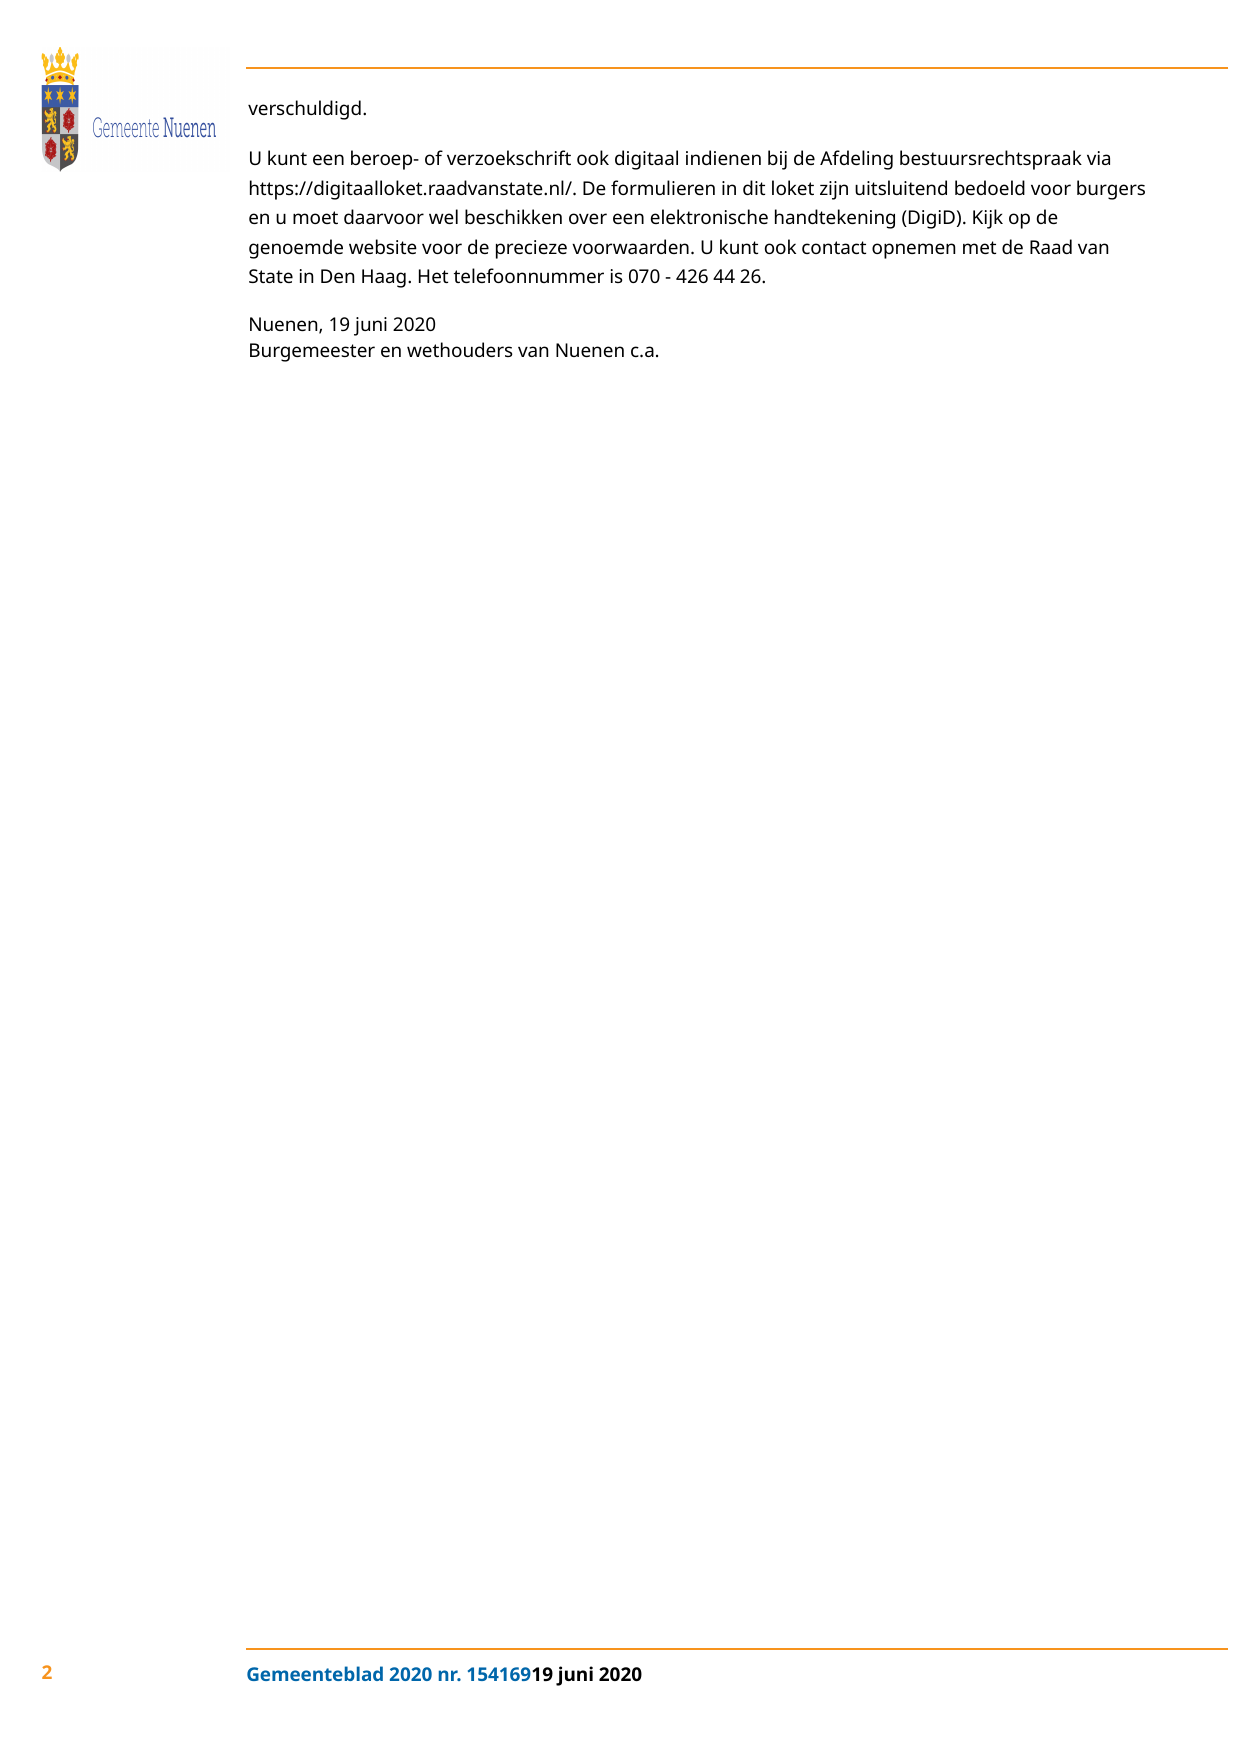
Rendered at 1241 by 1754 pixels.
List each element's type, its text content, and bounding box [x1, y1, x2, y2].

text verschuldigd. [248, 95, 1152, 121]
text Nuenen, 19 juni 2020 [248, 311, 1152, 337]
text Burgemeester en wethouders van Nuenen c.a. [248, 337, 1152, 363]
picture [41, 47, 231, 172]
text U kunt een beroep- of verzoekschrift ook digitaal indienen bij de Afdeling bestuursrechtspraak via https://digitaalloket.raadvanstate.nl/. De formulieren in dit loket zijn uitsluitend bedoeld voor burgers en u moet daarvoor wel beschikken over een elektronische handtekening (DigiD). Kijk op de genoemde website voor de precieze voorwaarden. U kunt ook contact opnemen met de Raad van State in Den Haag. Het telefoonnummer is 070 - 426 44 26. [248, 145, 1152, 289]
